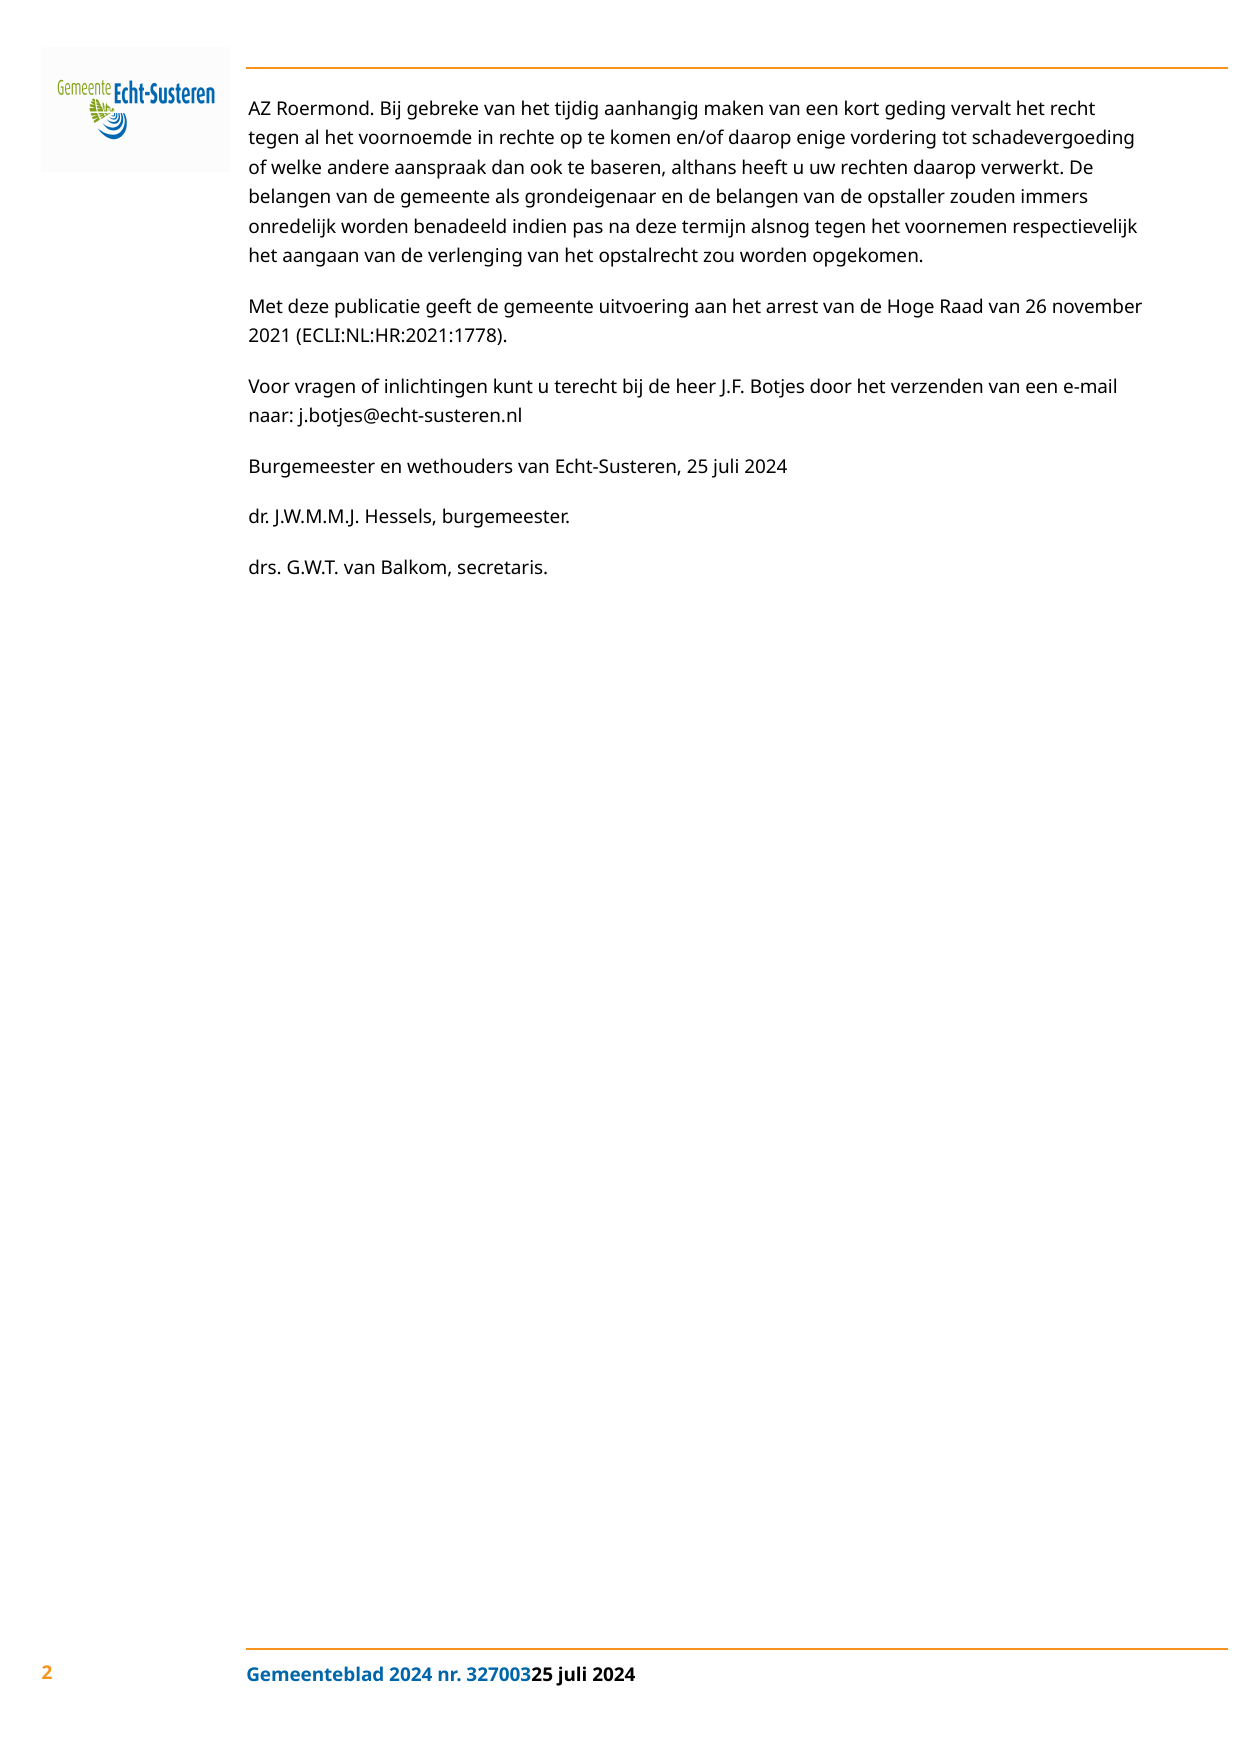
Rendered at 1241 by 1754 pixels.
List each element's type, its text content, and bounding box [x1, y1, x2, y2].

text Burgemeester en wethouders van Echt-Susteren, 25 juli 2024 [248, 453, 1152, 479]
text Met deze publicatie geeft de gemeente uitvoering aan het arrest van de Hoge Raad van 26 november 2021 (ECLI:NL:HR:2021:1778). [248, 293, 1152, 348]
text Voor vragen of inlichtingen kunt u terecht bij de heer J.F. Botjes door het verzenden van een e-mail naar: j.botjes@echt-susteren.nl [248, 373, 1152, 428]
text drs. G.W.T. van Balkom, secretaris. [248, 554, 1152, 580]
text dr. J.W.M.M.J. Hessels, burgemeester. [248, 503, 1152, 529]
picture [41, 47, 231, 172]
text AZ Roermond. Bij gebreke van het tijdig aanhangig maken van een kort geding vervalt het recht tegen al het voornoemde in rechte op te komen en/of daarop enige vordering tot schadevergoeding of welke andere aanspraak dan ook te baseren, althans heeft u uw rechten daarop verwerkt. De belangen van de gemeente als grondeigenaar en de belangen van de opstaller zouden immers onredelijk worden benadeeld indien pas na deze termijn alsnog tegen het voornemen respectievelijk het aangaan van de verlenging van het opstalrecht zou worden opgekomen. [248, 95, 1152, 268]
